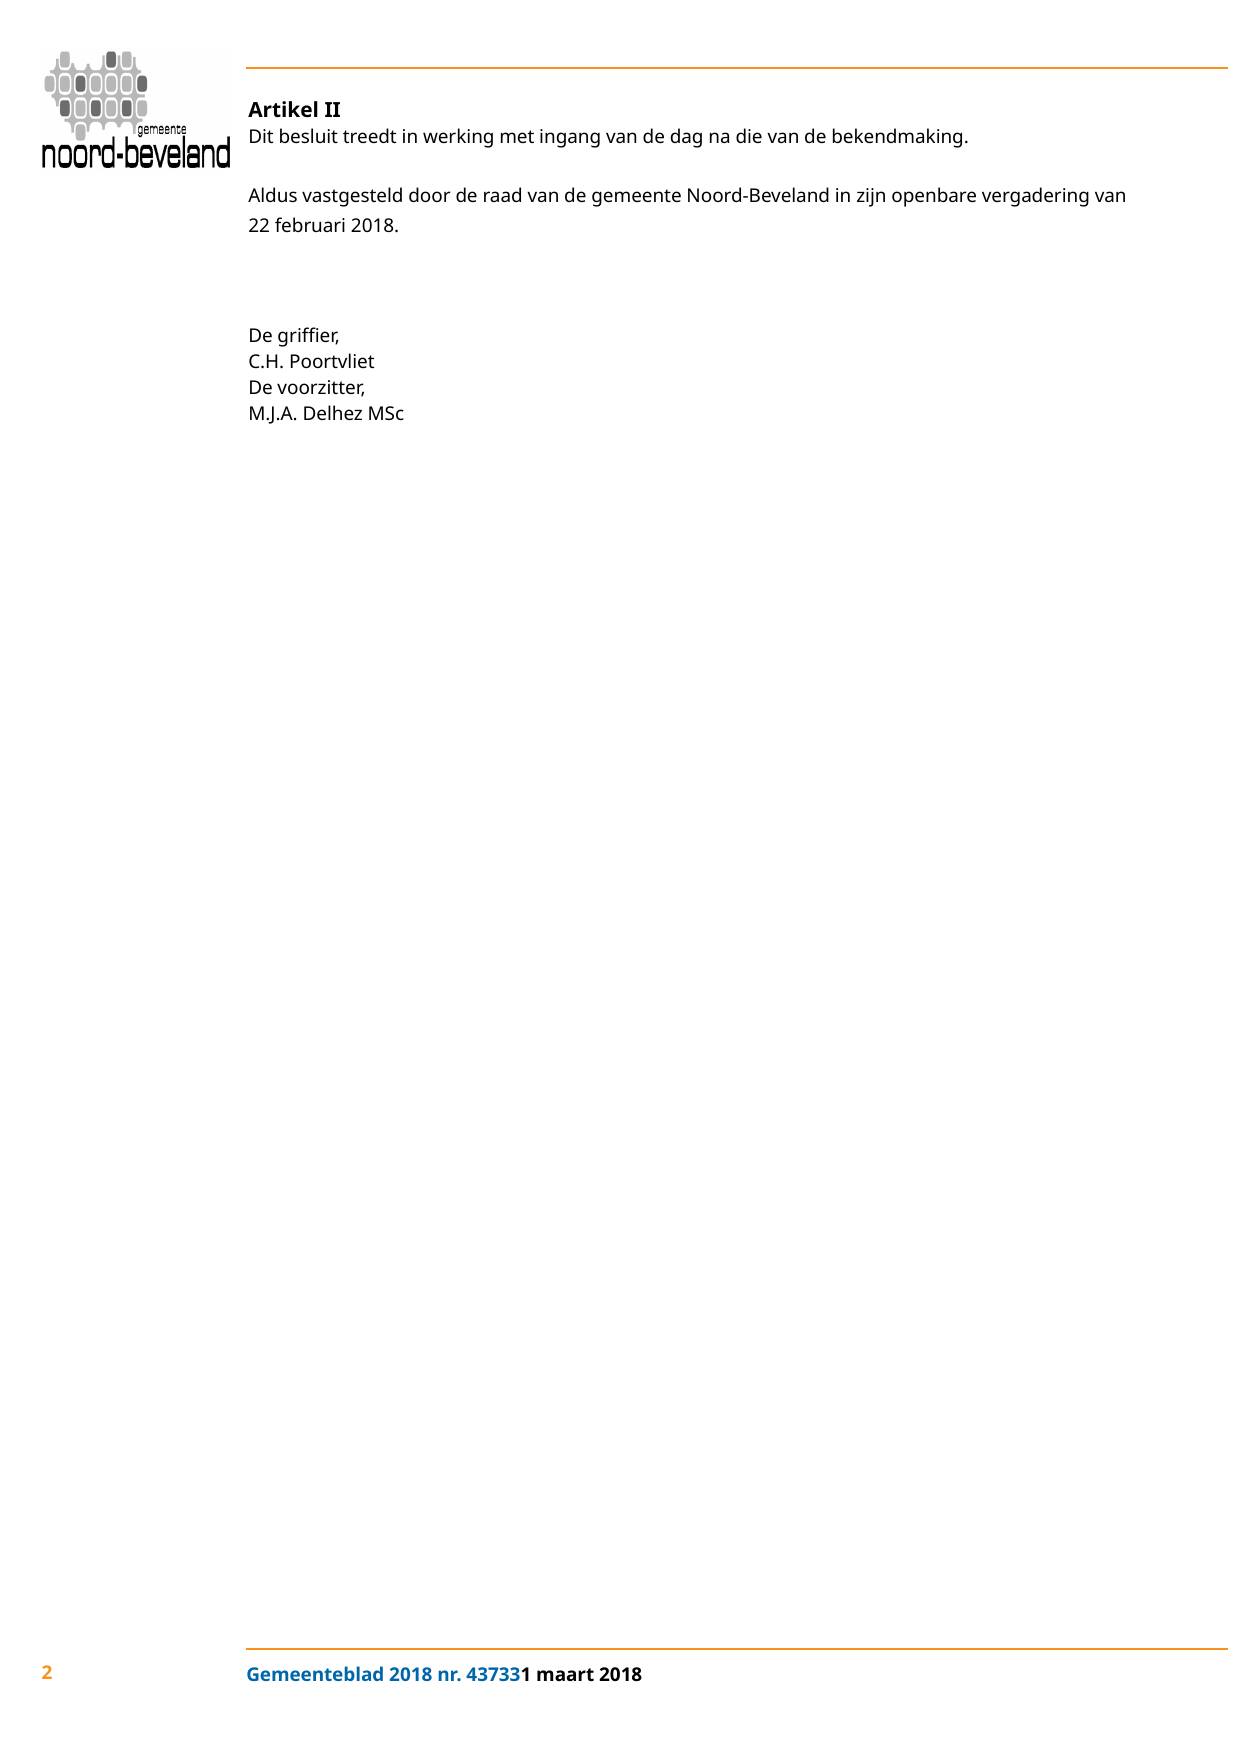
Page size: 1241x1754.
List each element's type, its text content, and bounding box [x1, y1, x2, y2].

text C.H. Poortvliet [248, 348, 1152, 374]
text De voorzitter, [248, 374, 1152, 400]
text Dit besluit treedt in werking met ingang van de dag na die van de bekendmaking. [248, 123, 1152, 149]
picture [41, 47, 231, 172]
text Artikel II [248, 95, 1152, 123]
text M.J.A. Delhez MSc [248, 400, 1152, 426]
text Aldus vastgesteld door de raad van de gemeente Noord-Beveland in zijn openbare vergadering van 22 februari 2018. [248, 182, 1152, 238]
text De griffier, [248, 323, 1152, 348]
